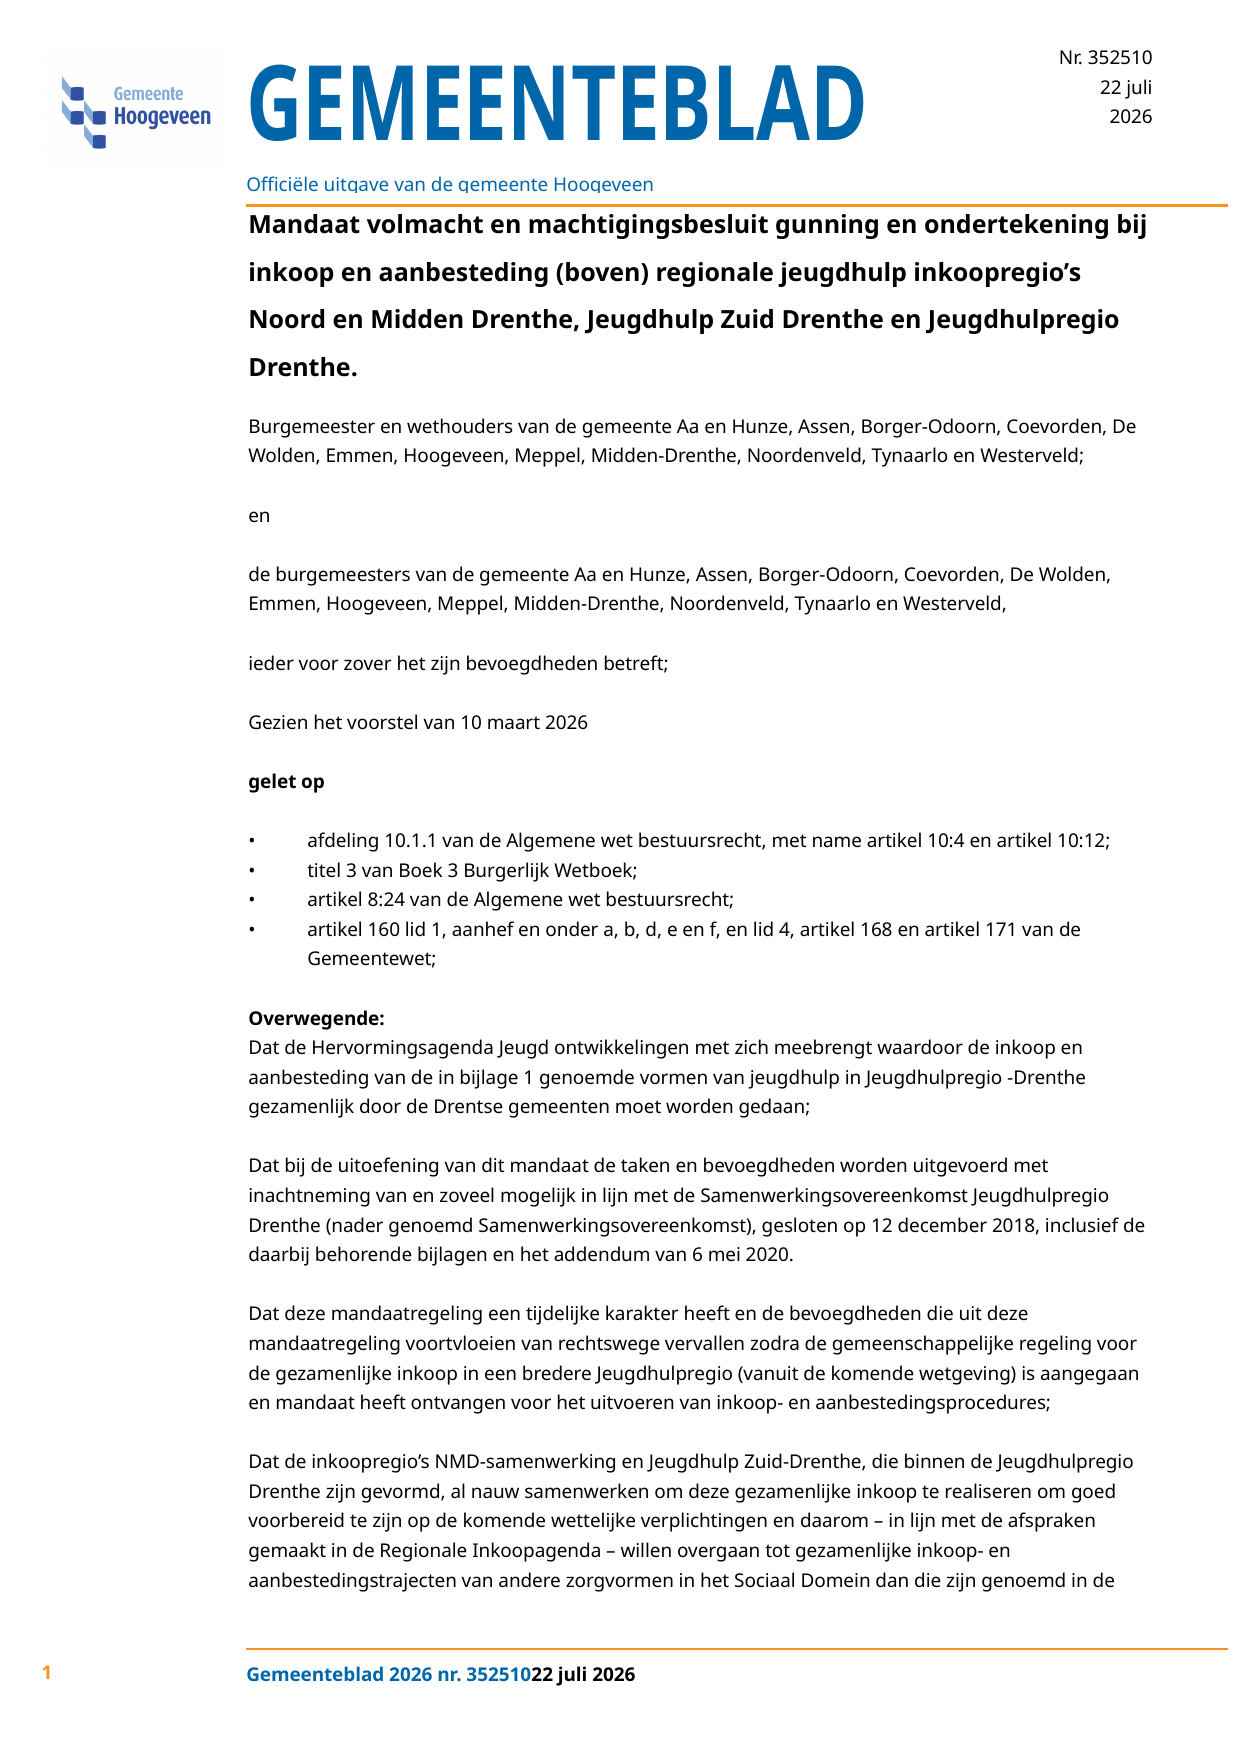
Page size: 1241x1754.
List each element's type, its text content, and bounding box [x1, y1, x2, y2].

text de burgemeesters van de gemeente Aa en Hunze, Assen, Borger-Odoorn, Coevorden, De Wolden, Emmen, Hoogeveen, Meppel, Midden-Drenthe, Noordenveld, Tynaarlo en Westerveld, [248, 561, 1152, 616]
text gelet op [248, 768, 1152, 794]
list afdeling 10.1.1 van de Algemene wet bestuursrecht, met name artikel 10:4 en artikel 10:12; [248, 827, 1152, 853]
text Mandaat volmacht en machtigingsbesluit gunning en ondertekening bij inkoop en aanbesteding (boven) regionale jeugdhulp inkoopregio’s Noord en Midden Drenthe, Jeugdhulp Zuid Drenthe en Jeugdhulpregio Drenthe. [248, 207, 1152, 384]
list artikel 160 lid 1, aanhef en onder a, b, d, e en f, en lid 4, artikel 168 en artikel 171 van de Gemeentewet; [248, 916, 1152, 971]
list titel 3 van Boek 3 Burgerlijk Wetboek; [248, 857, 1152, 883]
text Gezien het voorstel van 10 maart 2026 [248, 709, 1152, 735]
text Dat bij de uitoefening van dit mandaat de taken en bevoegdheden worden uitgevoerd met inachtneming van en zoveel mogelijk in lijn met de Samenwerkingsovereenkomst Jeugdhulpregio Drenthe (nader genoemd Samenwerkingsovereenkomst), gesloten op 12 december 2018, inclusief de daarbij behorende bijlagen en het addendum van 6 mei 2020. [248, 1153, 1152, 1267]
text Burgemeester en wethouders van de gemeente Aa en Hunze, Assen, Borger-Odoorn, Coevorden, De Wolden, Emmen, Hoogeveen, Meppel, Midden-Drenthe, Noordenveld, Tynaarlo en Westerveld; [248, 413, 1152, 468]
picture [41, 47, 231, 172]
text en [248, 502, 1152, 528]
text Overwegende: [248, 1005, 1152, 1031]
text ieder voor zover het zijn bevoegdheden betreft; [248, 650, 1152, 676]
text Dat deze mandaatregeling een tijdelijke karakter heeft en de bevoegdheden die uit deze mandaatregeling voortvloeien van rechtswege vervallen zodra de gemeenschappelijke regeling voor de gezamenlijke inkoop in een bredere Jeugdhulpregio (vanuit de komende wetgeving) is aangegaan en mandaat heeft ontvangen voor het uitvoeren van inkoop- en aanbestedingsprocedures; [248, 1301, 1152, 1415]
text Dat de Hervormingsagenda Jeugd ontwikkelingen met zich meebrengt waardoor de inkoop en aanbesteding van de in bijlage 1 genoemde vormen van jeugdhulp in Jeugdhulpregio -Drenthe gezamenlijk door de Drentse gemeenten moet worden gedaan; [248, 1034, 1152, 1119]
list artikel 8:24 van de Algemene wet bestuursrecht; [248, 886, 1152, 912]
text Dat de inkoopregio’s NMD-samenwerking en Jeugdhulp Zuid-Drenthe, die binnen de Jeugdhulpregio Drenthe zijn gevormd, al nauw samenwerken om deze gezamenlijke inkoop te realiseren om goed voorbereid te zijn op de komende wettelijke verplichtingen en daarom – in lijn met de afspraken gemaakt in de Regionale Inkoopagenda – willen overgaan tot gezamenlijke inkoop- en aanbestedingstrajecten van andere zorgvormen in het Sociaal Domein dan die zijn genoemd in de [248, 1448, 1152, 1593]
